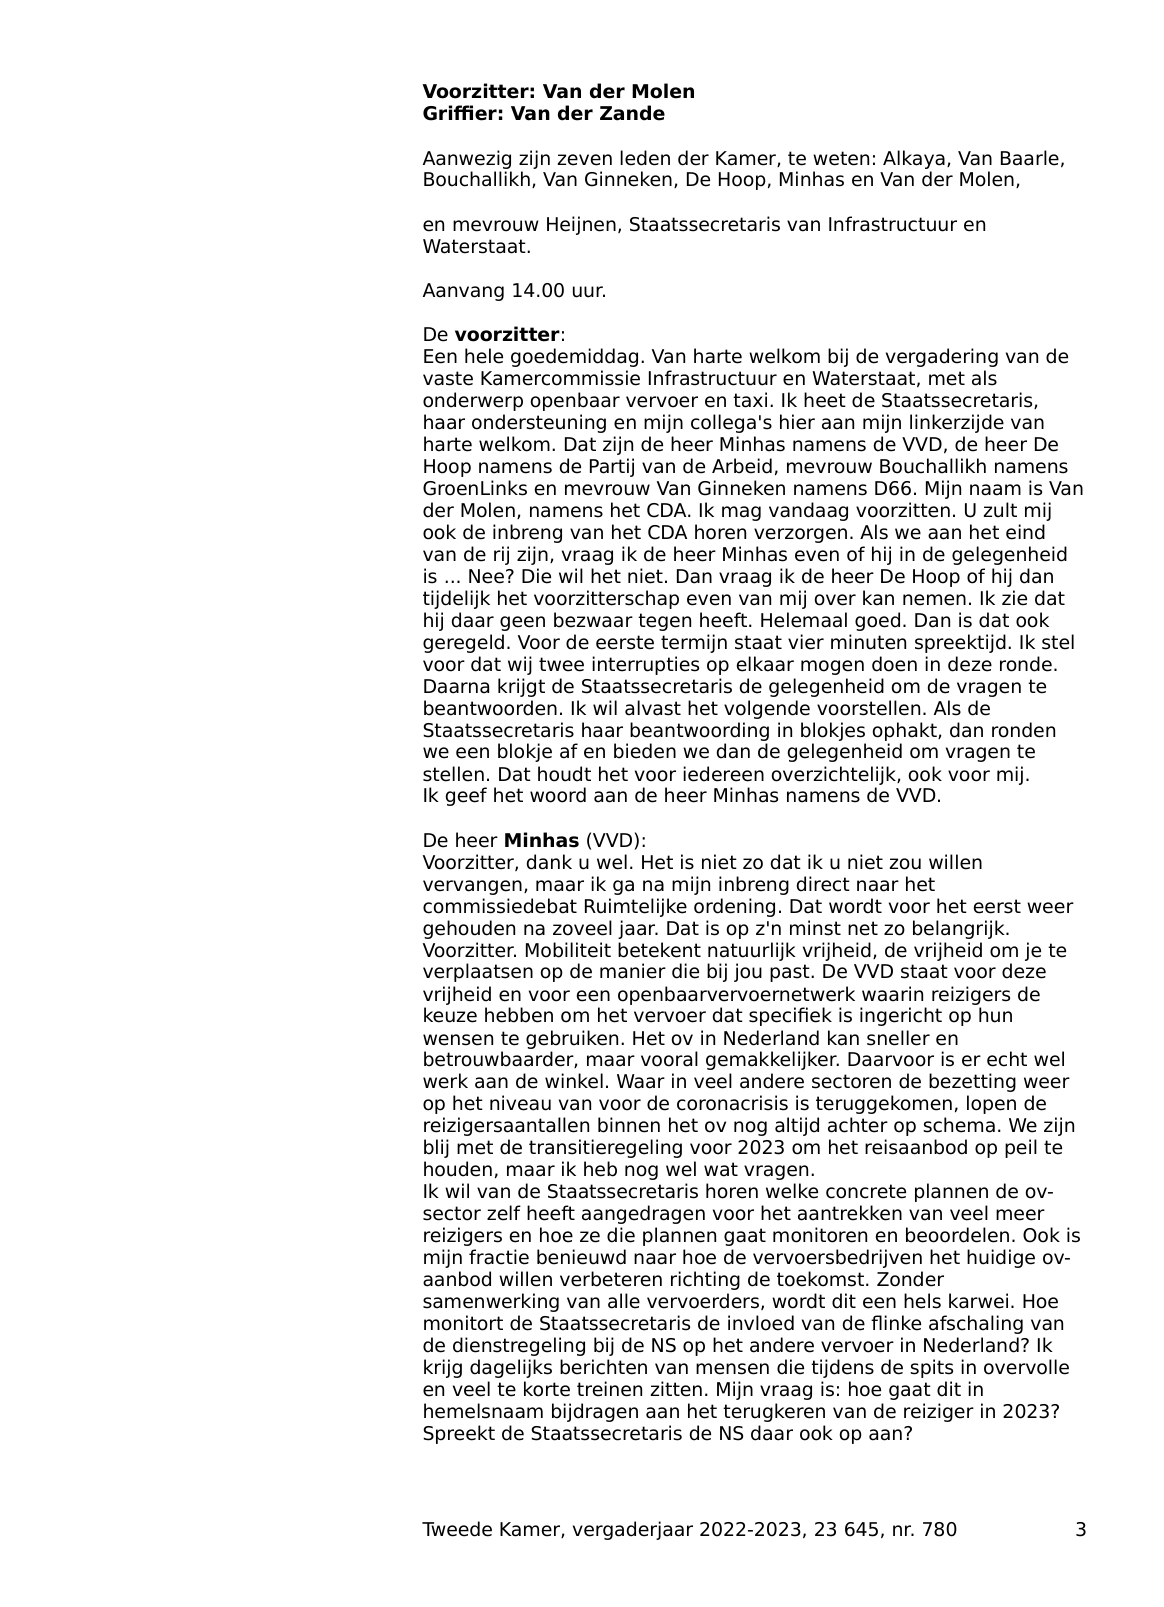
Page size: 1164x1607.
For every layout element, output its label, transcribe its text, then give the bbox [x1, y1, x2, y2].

text Voorzitter, dank u wel. Het is niet zo dat ik u niet zou willen vervangen, maar ik ga na mijn inbreng direct naar het commissiedebat Ruimtelijke ordening. Dat wordt voor het eerst weer gehouden na zoveel jaar. Dat is op z'n minst net zo belangrijk. [422, 852, 1087, 939]
text Een hele goedemiddag. Van harte welkom bij de vergadering van de vaste Kamercommissie Infrastructuur en Waterstaat, met als onderwerp openbaar vervoer en taxi. Ik heet de Staatssecretaris, haar ondersteuning en mijn collega's hier aan mijn linkerzijde van harte welkom. Dat zijn de heer Minhas namens de VVD, de heer De Hoop namens de Partij van de Arbeid, mevrouw Bouchallikh namens GroenLinks en mevrouw Van Ginneken namens D66. Mijn naam is Van der Molen, namens het CDA. Ik mag vandaag voorzitten. U zult mij ook de inbreng van het CDA horen verzorgen. Als we aan het eind van de rij zijn, vraag ik de heer Minhas even of hij in de gelegenheid is ... Nee? Die wil het niet. Dan vraag ik de heer De Hoop of hij dan tijdelijk het voorzitterschap even van mij over kan nemen. Ik zie dat hij daar geen bezwaar tegen heeft. Helemaal goed. Dan is dat ook geregeld. Voor de eerste termijn staat vier minuten spreektijd. Ik stel voor dat wij twee interrupties op elkaar mogen doen in deze ronde. Daarna krijgt de Staatssecretaris de gelegenheid om de vragen te beantwoorden. Ik wil alvast het volgende voorstellen. Als de Staatssecretaris haar beantwoording in blokjes ophakt, dan ronden we een blokje af en bieden we dan de gelegenheid om vragen te stellen. Dat houdt het voor iedereen overzichtelijk, ook voor mij. [422, 346, 1087, 785]
text De voorzitter: [422, 324, 1087, 346]
text Ik wil van de Staatssecretaris horen welke concrete plannen de ov-sector zelf heeft aangedragen voor het aantrekken van veel meer reizigers en hoe ze die plannen gaat monitoren en beoordelen. Ook is mijn fractie benieuwd naar hoe de vervoersbedrijven het huidige ov-aanbod willen verbeteren richting de toekomst. Zonder samenwerking van alle vervoerders, wordt dit een hels karwei. Hoe monitort de Staatssecretaris de invloed van de flinke afschaling van de dienstregeling bij de NS op het andere vervoer in Nederland? Ik krijg dagelijks berichten van mensen die tijdens de spits in overvolle en veel te korte treinen zitten. Mijn vraag is: hoe gaat dit in hemelsnaam bijdragen aan het terugkeren van de reiziger in 2023? Spreekt de Staatssecretaris de NS daar ook op aan? [422, 1181, 1087, 1445]
text Griffier: Van der Zande [422, 103, 1087, 125]
text Aanwezig zijn zeven leden der Kamer, te weten: Alkaya, Van Baarle, Bouchallikh, Van Ginneken, De Hoop, Minhas en Van der Molen, [422, 147, 1087, 191]
text Aanvang 14.00 uur. [422, 280, 1087, 302]
text Voorzitter: Van der Molen [422, 81, 1087, 103]
text Voorzitter. Mobiliteit betekent natuurlijk vrijheid, de vrijheid om je te verplaatsen op de manier die bij jou past. De VVD staat voor deze vrijheid en voor een openbaarvervoernetwerk waarin reizigers de keuze hebben om het vervoer dat specifiek is ingericht op hun wensen te gebruiken. Het ov in Nederland kan sneller en betrouwbaarder, maar vooral gemakkelijker. Daarvoor is er echt wel werk aan de winkel. Waar in veel andere sectoren de bezetting weer op het niveau van voor de coronacrisis is teruggekomen, lopen de reizigersaantallen binnen het ov nog altijd achter op schema. We zijn blij met de transitieregeling voor 2023 om het reisaanbod op peil te houden, maar ik heb nog wel wat vragen. [422, 939, 1087, 1181]
text en mevrouw Heijnen, Staatssecretaris van Infrastructuur en Waterstaat. [422, 213, 1087, 257]
text De heer Minhas (VVD): [422, 829, 1087, 852]
text Ik geef het woord aan de heer Minhas namens de VVD. [422, 785, 1087, 807]
